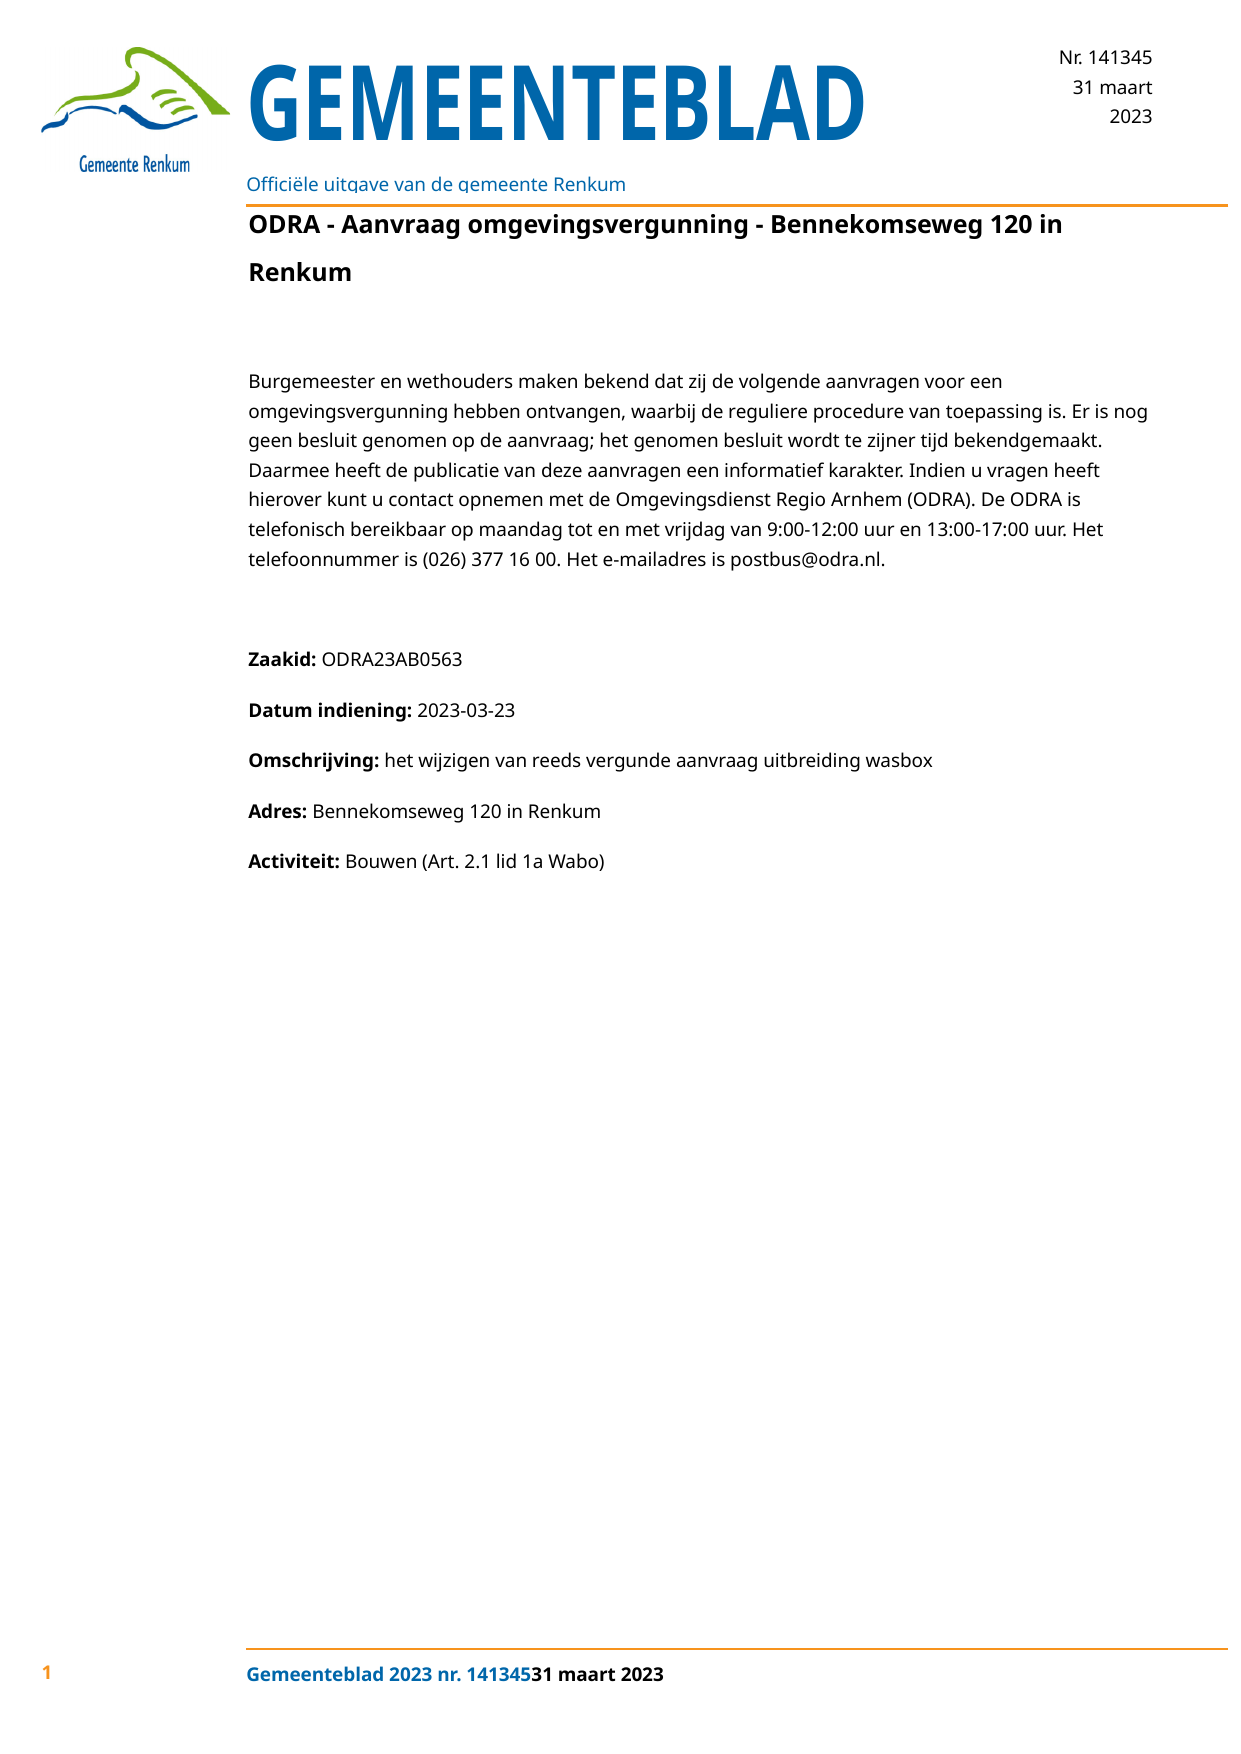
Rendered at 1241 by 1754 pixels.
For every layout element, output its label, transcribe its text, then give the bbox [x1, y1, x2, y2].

text Omschrijving: het wijzigen van reeds vergunde aanvraag uitbreiding wasbox [248, 747, 1152, 773]
text ODRA - Aanvraag omgevingsvergunning - Bennekomseweg 120 in Renkum [248, 207, 1152, 288]
text Datum indiening: 2023-03-23 [248, 697, 1152, 723]
picture [41, 47, 231, 172]
text Activiteit: Bouwen (Art. 2.1 lid 1a Wabo) [248, 848, 1152, 874]
text Adres: Bennekomseweg 120 in Renkum [248, 798, 1152, 824]
text Burgemeester en wethouders maken bekend dat zij de volgende aanvragen voor een omgevingsvergunning hebben ontvangen, waarbij de reguliere procedure van toepassing is. Er is nog geen besluit genomen op de aanvraag; het genomen besluit wordt te zijner tijd bekendgemaakt. Daarmee heeft de publicatie van deze aanvragen een informatief karakter. Indien u vragen heeft hierover kunt u contact opnemen met de Omgevingsdienst Regio Arnhem (ODRA). De ODRA is telefonisch bereikbaar op maandag tot en met vrijdag van 9:00-12:00 uur en 13:00-17:00 uur. Het telefoonnummer is (026) 377 16 00. Het e-mailadres is postbus@odra.nl. [248, 368, 1152, 572]
text Zaakid: ODRA23AB0563 [248, 647, 1152, 672]
